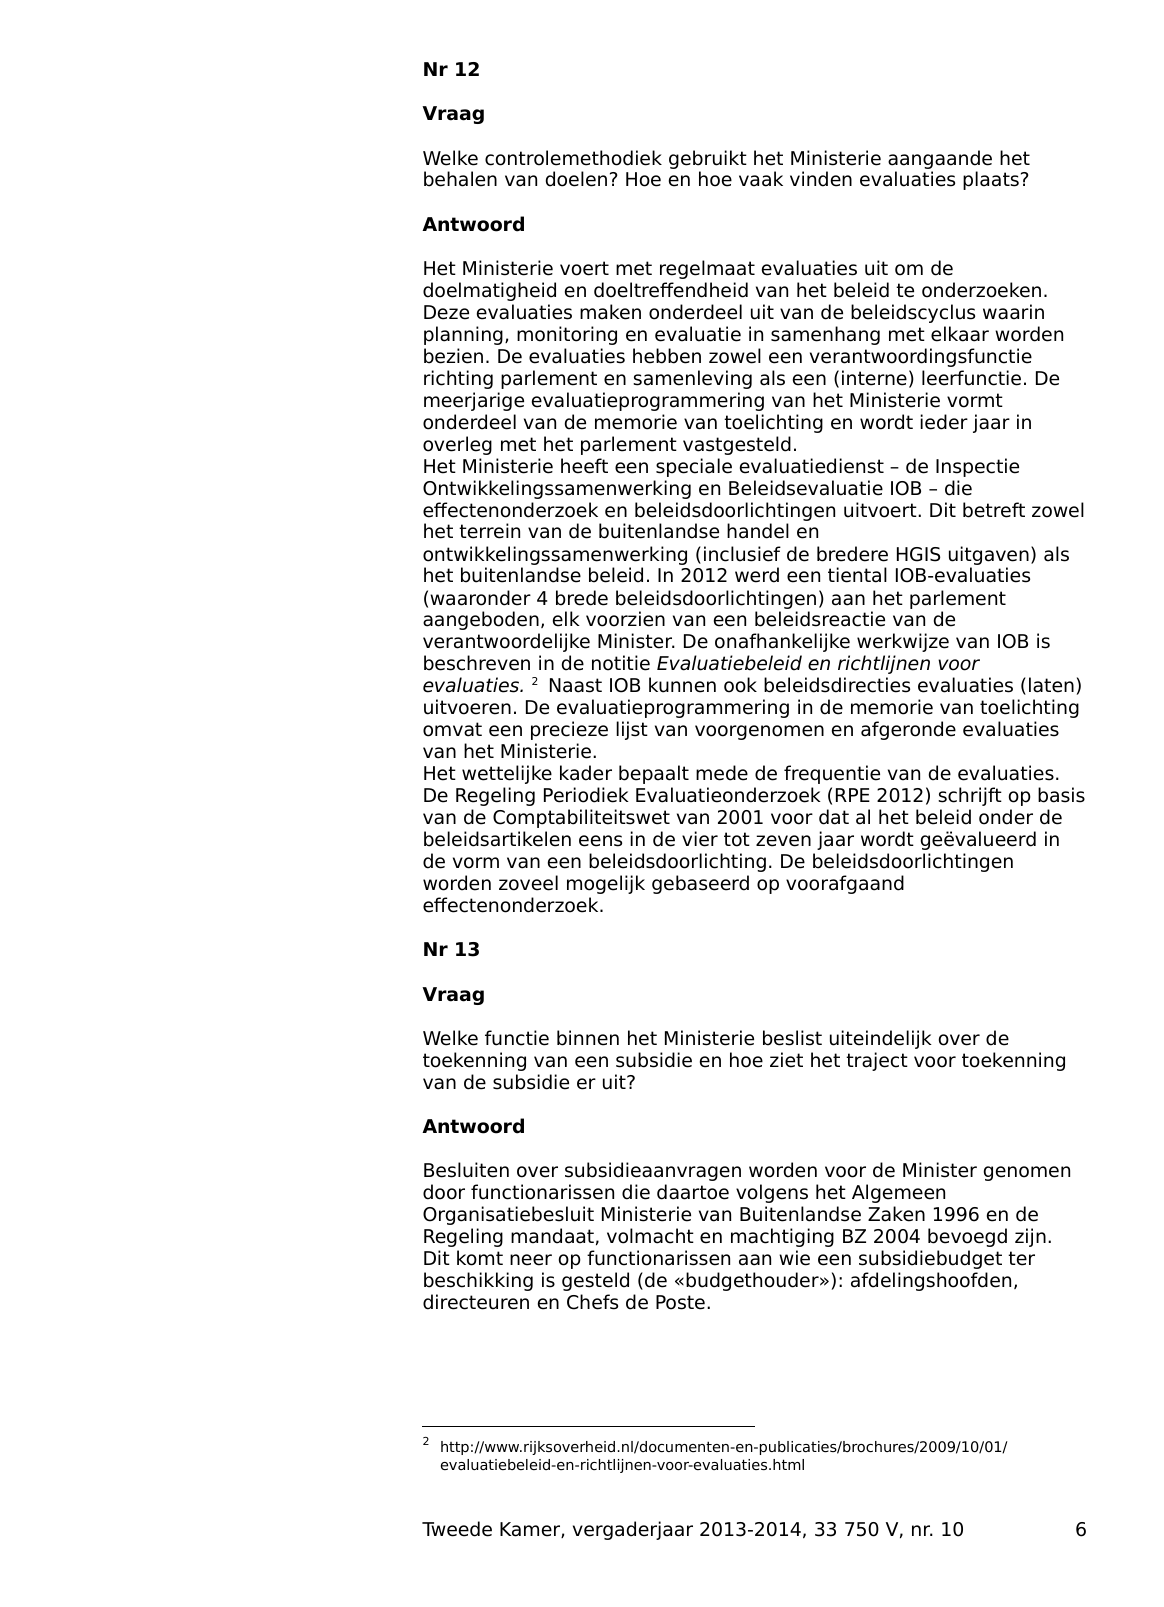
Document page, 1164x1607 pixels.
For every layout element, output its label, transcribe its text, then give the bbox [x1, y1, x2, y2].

text Het Ministerie voert met regelmaat evaluaties uit om de doelmatigheid en doeltreffendheid van het beleid te onderzoeken. Deze evaluaties maken onderdeel uit van de beleidscyclus waarin planning, monitoring en evaluatie in samenhang met elkaar worden bezien. De evaluaties hebben zowel een verantwoordingsfunctie richting parlement en samenleving als een (interne) leerfunctie. De meerjarige evaluatieprogrammering van het Ministerie vormt onderdeel van de memorie van toelichting en wordt ieder jaar in overleg met het parlement vastgesteld. [422, 258, 1087, 456]
text http://www.rijksoverheid.nl/documenten-en-publicaties/brochures/2009/10/01/evaluatiebeleid-en-richtlijnen-voor-evaluaties.html [422, 1435, 1087, 1474]
subtitle Antwoord [422, 1116, 1087, 1138]
text Welke controlemethodiek gebruikt het Ministerie aangaande het behalen van doelen? Hoe en hoe vaak vinden evaluaties plaats? [422, 147, 1087, 191]
text Het Ministerie heeft een speciale evaluatiedienst – de Inspectie Ontwikkelingssamenwerking en Beleidsevaluatie IOB – die effectenonderzoek en beleidsdoorlichtingen uitvoert. Dit betreft zowel het terrein van de buitenlandse handel en ontwikkelingssamenwerking (inclusief de bredere HGIS uitgaven) als het buitenlandse beleid. In 2012 werd een tiental IOB-evaluaties (waaronder 4 brede beleidsdoorlichtingen) aan het parlement aangeboden, elk voorzien van een beleidsreactie van de verantwoordelijke Minister. De onafhankelijke werkwijze van IOB is beschreven in de notitie Evaluatiebeleid en richtlijnen voor evaluaties. Naast IOB kunnen ook beleidsdirecties evaluaties (laten) uitvoeren. De evaluatieprogrammering in de memorie van toelichting omvat een precieze lijst van voorgenomen en afgeronde evaluaties van het Ministerie. [422, 456, 1087, 763]
text Dit komt neer op functionarissen aan wie een subsidiebudget ter beschikking is gesteld (de «budgethouder»): afdelingshoofden, directeuren en Chefs de Poste. [422, 1248, 1087, 1314]
subtitle Vraag [422, 103, 1087, 125]
text Het wettelijke kader bepaalt mede de frequentie van de evaluaties. De Regeling Periodiek Evaluatieonderzoek (RPE 2012) schrijft op basis van de Comptabiliteitswet van 2001 voor dat al het beleid onder de beleidsartikelen eens in de vier tot zeven jaar wordt geëvalueerd in de vorm van een beleidsdoorlichting. De beleidsdoorlichtingen worden zoveel mogelijk gebaseerd op voorafgaand effectenonderzoek. [422, 763, 1087, 917]
subtitle Nr 12 [422, 59, 1087, 81]
subtitle Vraag [422, 983, 1087, 1005]
text Welke functie binnen het Ministerie beslist uiteindelijk over de toekenning van een subsidie en hoe ziet het traject voor toekenning van de subsidie er uit? [422, 1028, 1087, 1093]
subtitle Antwoord [422, 213, 1087, 236]
text Besluiten over subsidieaanvragen worden voor de Minister genomen door functionarissen die daartoe volgens het Algemeen Organisatiebesluit Ministerie van Buitenlandse Zaken 1996 en de Regeling mandaat, volmacht en machtiging BZ 2004 bevoegd zijn. [422, 1160, 1087, 1248]
subtitle Nr 13 [422, 939, 1087, 961]
